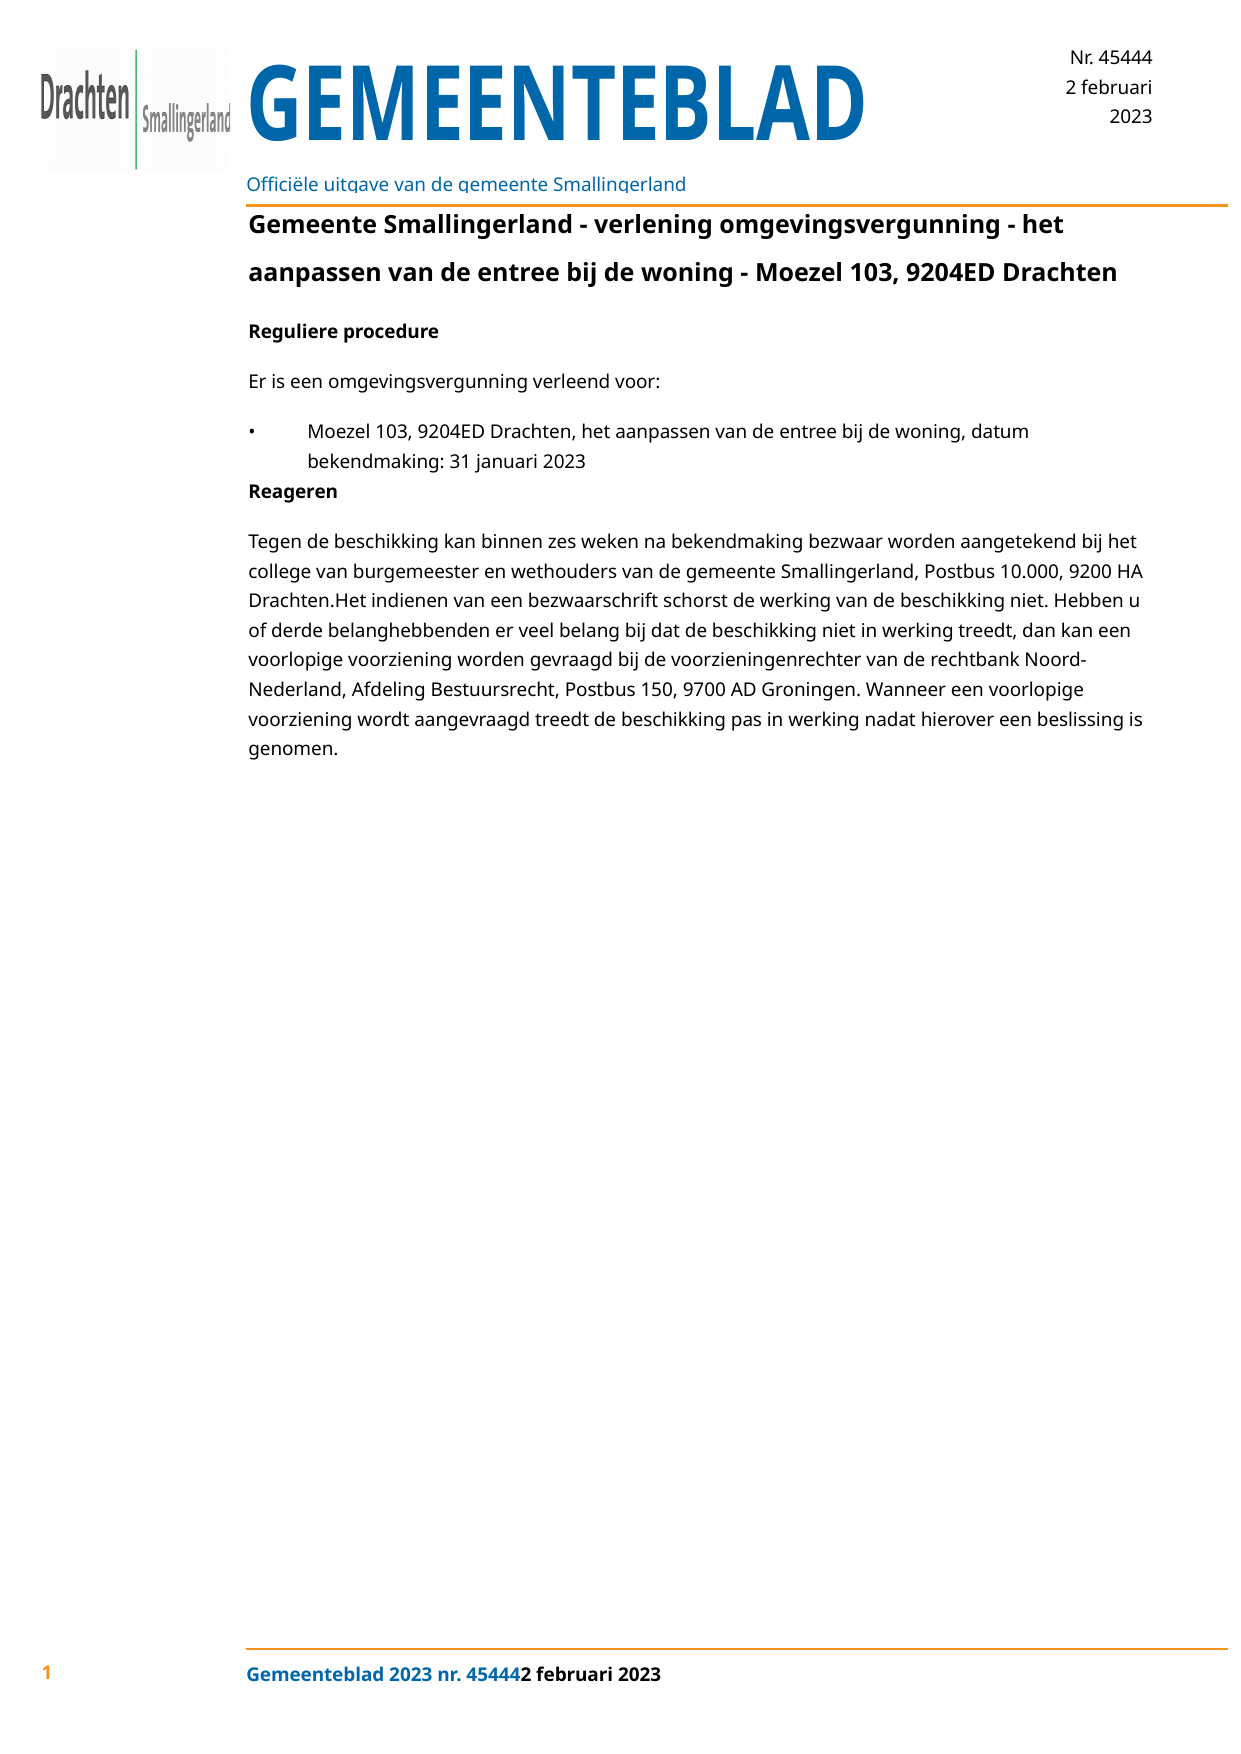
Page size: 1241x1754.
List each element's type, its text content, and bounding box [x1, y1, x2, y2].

text Tegen de beschikking kan binnen zes weken na bekendmaking bezwaar worden aangetekend bij het college van burgemeester en wethouders van de gemeente Smallingerland, Postbus 10.000, 9200 HA Drachten.Het indienen van een bezwaarschrift schorst de werking van de beschikking niet. Hebben u of derde belanghebbenden er veel belang bij dat de beschikking niet in werking treedt, dan kan een voorlopige voorziening worden gevraagd bij de voorzieningenrechter van de rechtbank Noord-Nederland, Afdeling Bestuursrecht, Postbus 150, 9700 AD Groningen. Wanneer een voorlopige voorziening wordt aangevraagd treedt de beschikking pas in werking nadat hierover een beslissing is genomen. [248, 528, 1152, 761]
text Er is een omgevingsvergunning verleend voor: [248, 368, 1152, 394]
picture [41, 47, 231, 172]
text Reguliere procedure [248, 318, 1152, 344]
list Moezel 103, 9204ED Drachten, het aanpassen van de entree bij de woning, datum bekendmaking: 31 januari 2023 [248, 419, 1152, 474]
text Reageren [248, 478, 1152, 504]
text Gemeente Smallingerland - verlening omgevingsvergunning - het aanpassen van de entree bij de woning - Moezel 103, 9204ED Drachten [248, 207, 1152, 288]
